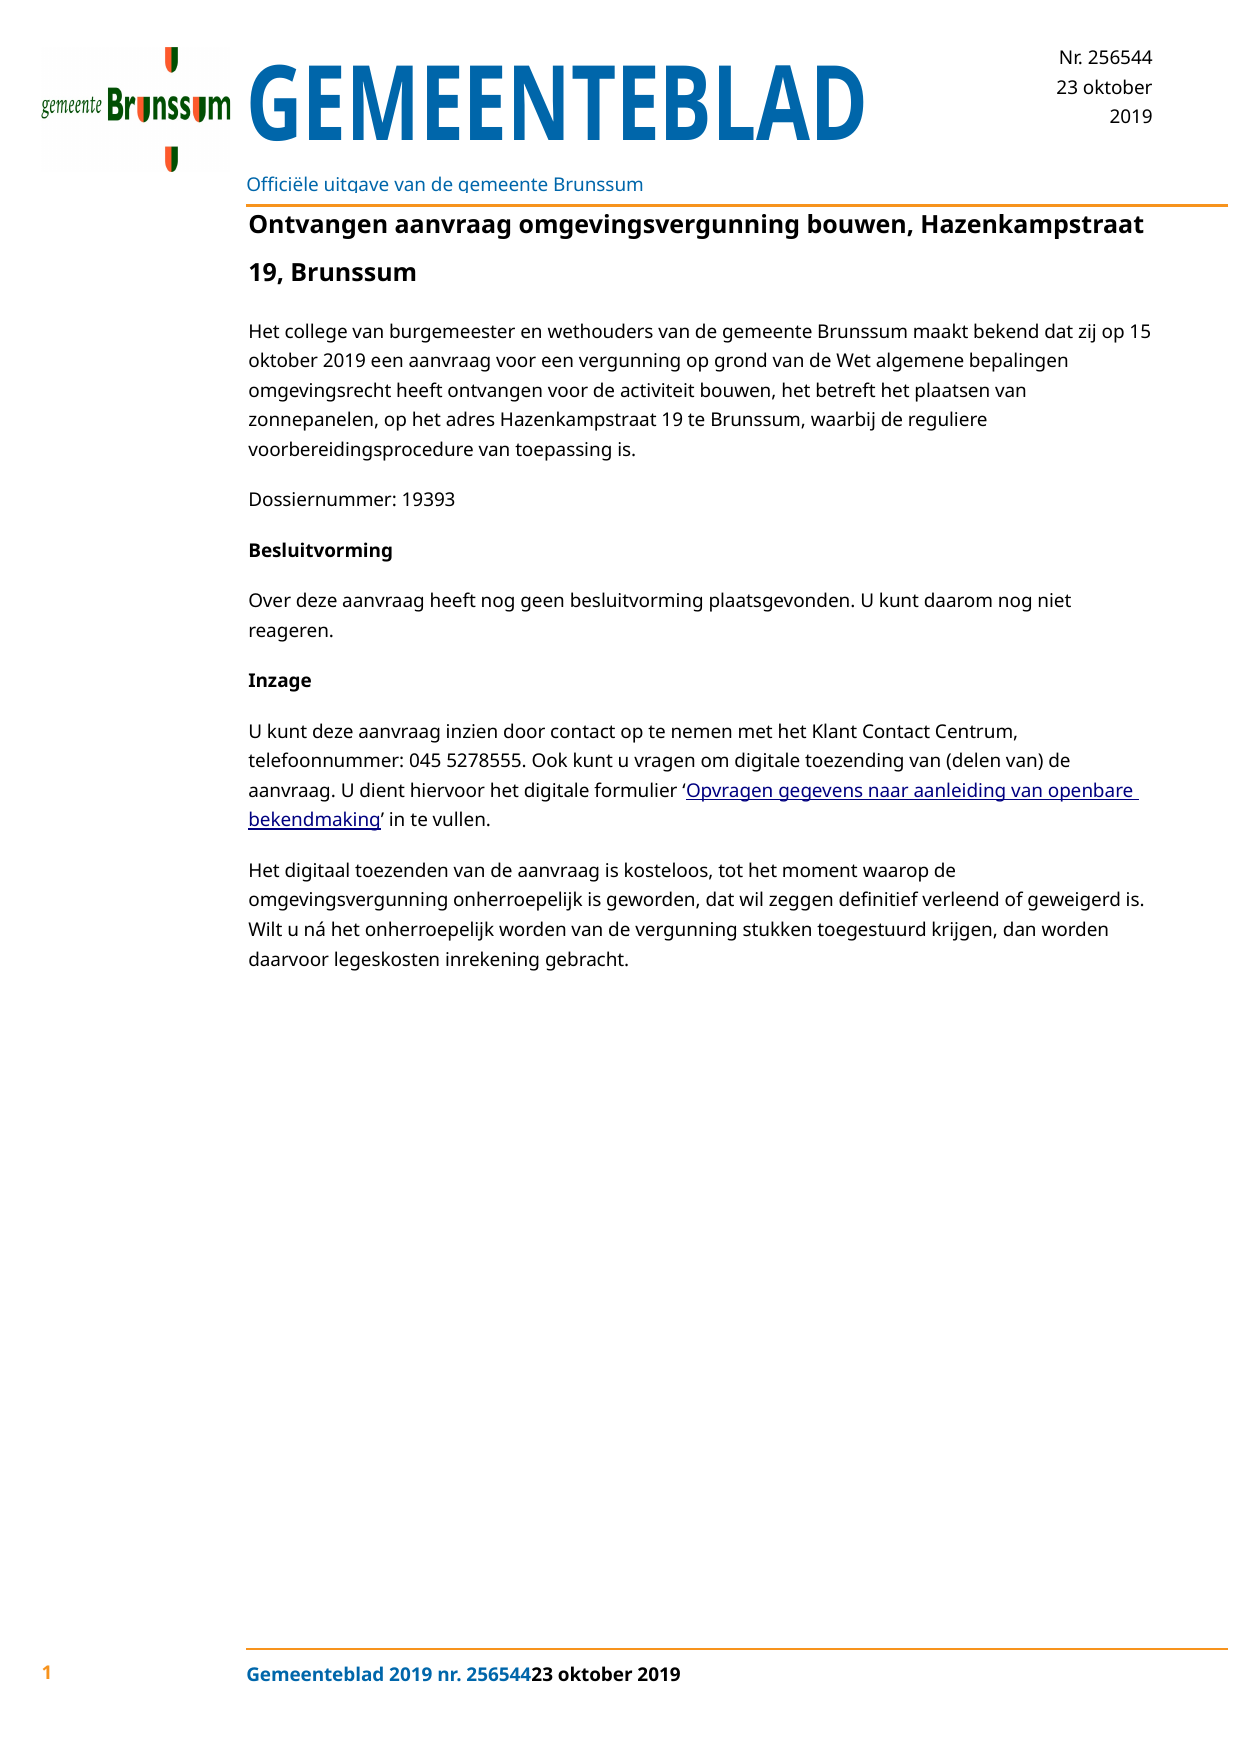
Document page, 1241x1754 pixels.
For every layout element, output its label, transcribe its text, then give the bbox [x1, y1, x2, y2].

text Het digitaal toezenden van de aanvraag is kosteloos, tot het moment waarop de omgevingsvergunning onherroepelijk is geworden, dat wil zeggen definitief verleend of geweigerd is. Wilt u ná het onherroepelijk worden van de vergunning stukken toegestuurd krijgen, dan worden daarvoor legeskosten inrekening gebracht. [248, 857, 1152, 972]
text Het college van burgemeester en wethouders van de gemeente Brunssum maakt bekend dat zij op 15 oktober 2019 een aanvraag voor een vergunning op grond van de Wet algemene bepalingen omgevingsrecht heeft ontvangen voor de activiteit bouwen, het betreft het plaatsen van zonnepanelen, op het adres Hazenkampstraat 19 te Brunssum, waarbij de reguliere voorbereidingsprocedure van toepassing is. [248, 318, 1152, 462]
text Ontvangen aanvraag omgevingsvergunning bouwen, Hazenkampstraat 19, Brunssum [248, 207, 1152, 288]
picture [41, 47, 231, 172]
text Dossiernummer: 19393 [248, 487, 1152, 512]
text Inzage [248, 667, 1152, 693]
text U kunt deze aanvraag inzien door contact op te nemen met het Klant Contact Centrum, telefoonnummer: 045 5278555. Ook kunt u vragen om digitale toezending van (delen van) de aanvraag. U dient hiervoor het digitale formulier ‘Opvragen gegevens naar aanleiding van openbare bekendmaking’ in te vullen. [248, 718, 1152, 832]
text Over deze aanvraag heeft nog geen besluitvorming plaatsgevonden. U kunt daarom nog niet reageren. [248, 587, 1152, 643]
text Besluitvorming [248, 537, 1152, 563]
